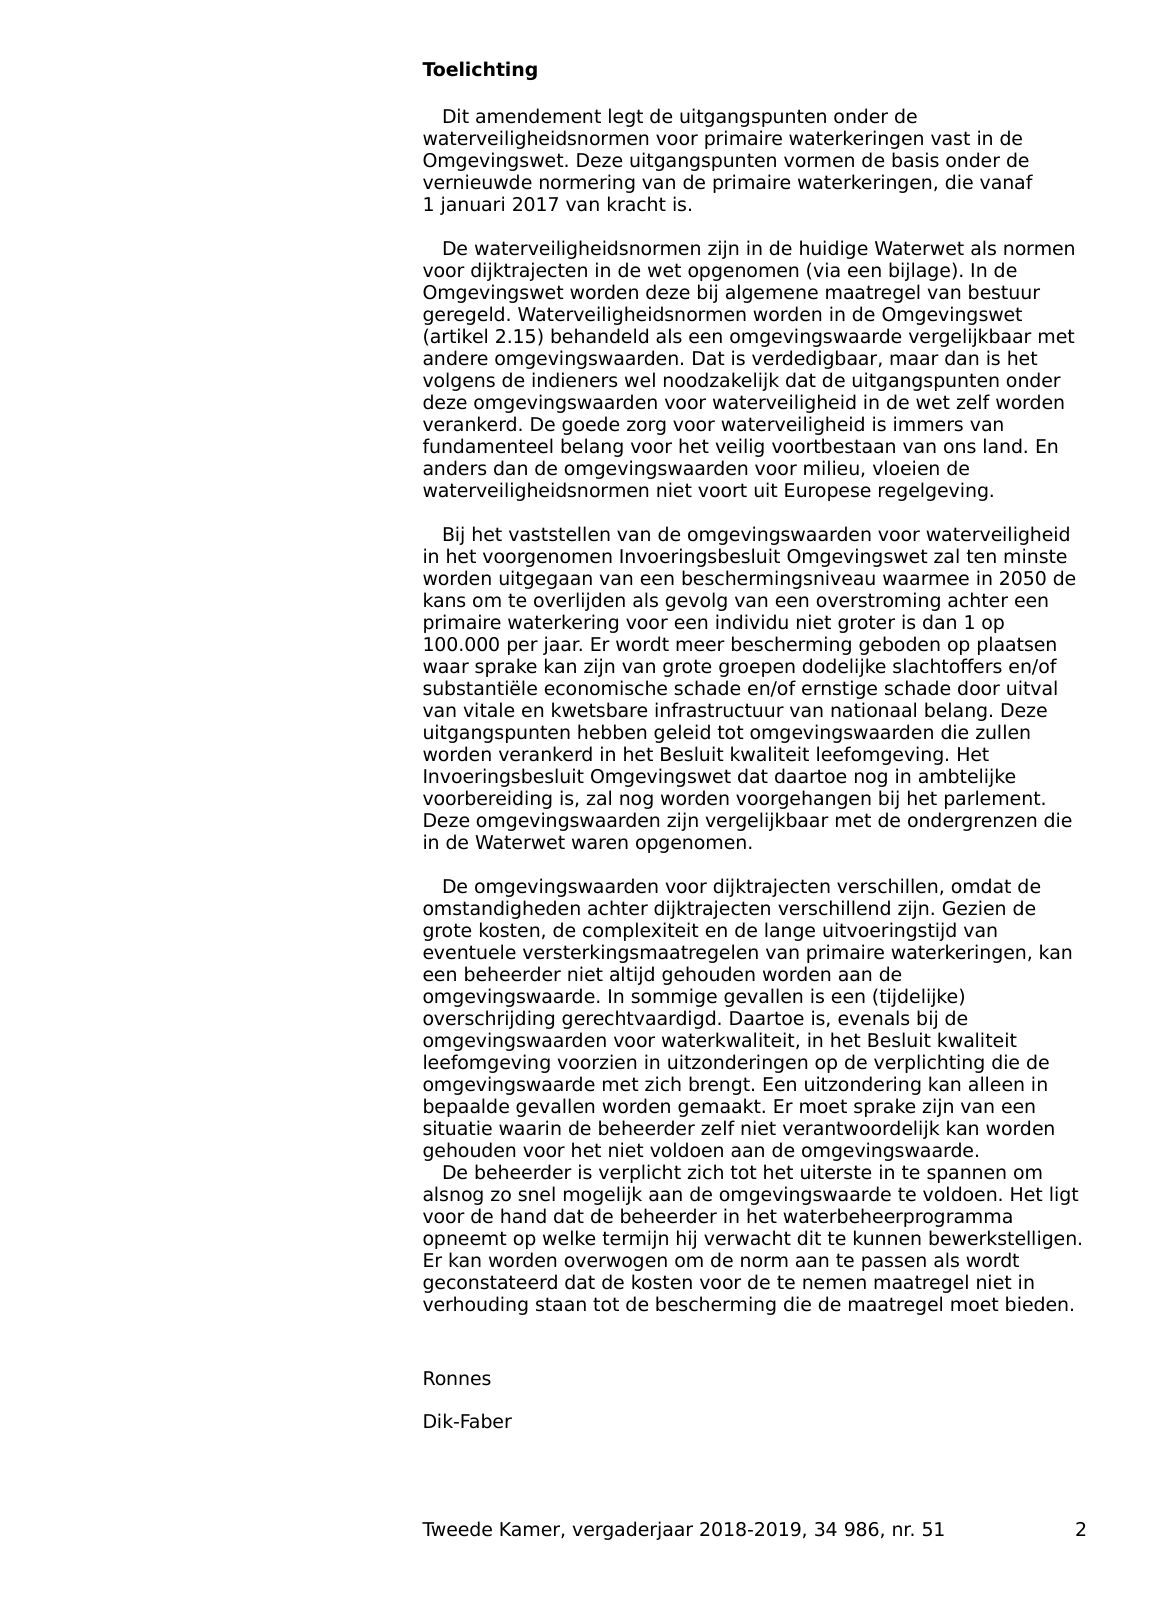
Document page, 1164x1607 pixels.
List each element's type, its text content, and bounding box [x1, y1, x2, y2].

text Ronnes Dik-Faber [422, 1346, 1087, 1433]
text Bij het vaststellen van de omgevingswaarden voor waterveiligheid in het voorgenomen Invoeringsbesluit Omgevingswet zal ten minste worden uitgegaan van een beschermingsniveau waarmee in 2050 de kans om te overlijden als gevolg van een overstroming achter een primaire waterkering voor een individu niet groter is dan 1 op 100.000 per jaar. Er wordt meer bescherming geboden op plaatsen waar sprake kan zijn van grote groepen dodelijke slachtoffers en/of substantiële economische schade en/of ernstige schade door uitval van vitale en kwetsbare infrastructuur van nationaal belang. Deze uitgangspunten hebben geleid tot omgevingswaarden die zullen worden verankerd in het Besluit kwaliteit leefomgeving. Het Invoeringsbesluit Omgevingswet dat daartoe nog in ambtelijke voorbereiding is, zal nog worden voorgehangen bij het parlement. Deze omgevingswaarden zijn vergelijkbaar met de ondergrenzen die in de Waterwet waren opgenomen. [422, 524, 1087, 854]
text De waterveiligheidsnormen zijn in de huidige Waterwet als normen voor dijktrajecten in de wet opgenomen (via een bijlage). In de Omgevingswet worden deze bij algemene maatregel van bestuur geregeld. Waterveiligheidsnormen worden in de Omgevingswet (artikel 2.15) behandeld als een omgevingswaarde vergelijkbaar met andere omgevingswaarden. Dat is verdedigbaar, maar dan is het volgens de indieners wel noodzakelijk dat de uitgangspunten onder deze omgevingswaarden voor waterveiligheid in de wet zelf worden verankerd. De goede zorg voor waterveiligheid is immers van fundamenteel belang voor het veilig voortbestaan van ons land. En anders dan de omgevingswaarden voor milieu, vloeien de waterveiligheidsnormen niet voort uit Europese regelgeving. [422, 238, 1087, 502]
text De omgevingswaarden voor dijktrajecten verschillen, omdat de omstandigheden achter dijktrajecten verschillend zijn. Gezien de grote kosten, de complexiteit en de lange uitvoeringstijd van eventuele versterkingsmaatregelen van primaire waterkeringen, kan een beheerder niet altijd gehouden worden aan de omgevingswaarde. In sommige gevallen is een (tijdelijke) overschrijding gerechtvaardigd. Daartoe is, evenals bij de omgevingswaarden voor waterkwaliteit, in het Besluit kwaliteit leefomgeving voorzien in uitzonderingen op de verplichting die de omgevingswaarde met zich brengt. Een uitzondering kan alleen in bepaalde gevallen worden gemaakt. Er moet sprake zijn van een situatie waarin de beheerder zelf niet verantwoordelijk kan worden gehouden voor het niet voldoen aan de omgevingswaarde. [422, 876, 1087, 1162]
text Dit amendement legt de uitgangspunten onder de waterveiligheidsnormen voor primaire waterkeringen vast in de Omgevingswet. Deze uitgangspunten vormen de basis onder de vernieuwde normering van de primaire waterkeringen, die vanaf 1 januari 2017 van kracht is. [422, 106, 1087, 216]
text De beheerder is verplicht zich tot het uiterste in te spannen om alsnog zo snel mogelijk aan de omgevingswaarde te voldoen. Het ligt voor de hand dat de beheerder in het waterbeheerprogramma opneemt op welke termijn hij verwacht dit te kunnen bewerkstelligen. Er kan worden overwogen om de norm aan te passen als wordt geconstateerd dat de kosten voor de te nemen maatregel niet in verhouding staan tot de bescherming die de maatregel moet bieden. [422, 1162, 1087, 1316]
subtitle Toelichting [422, 59, 1087, 81]
